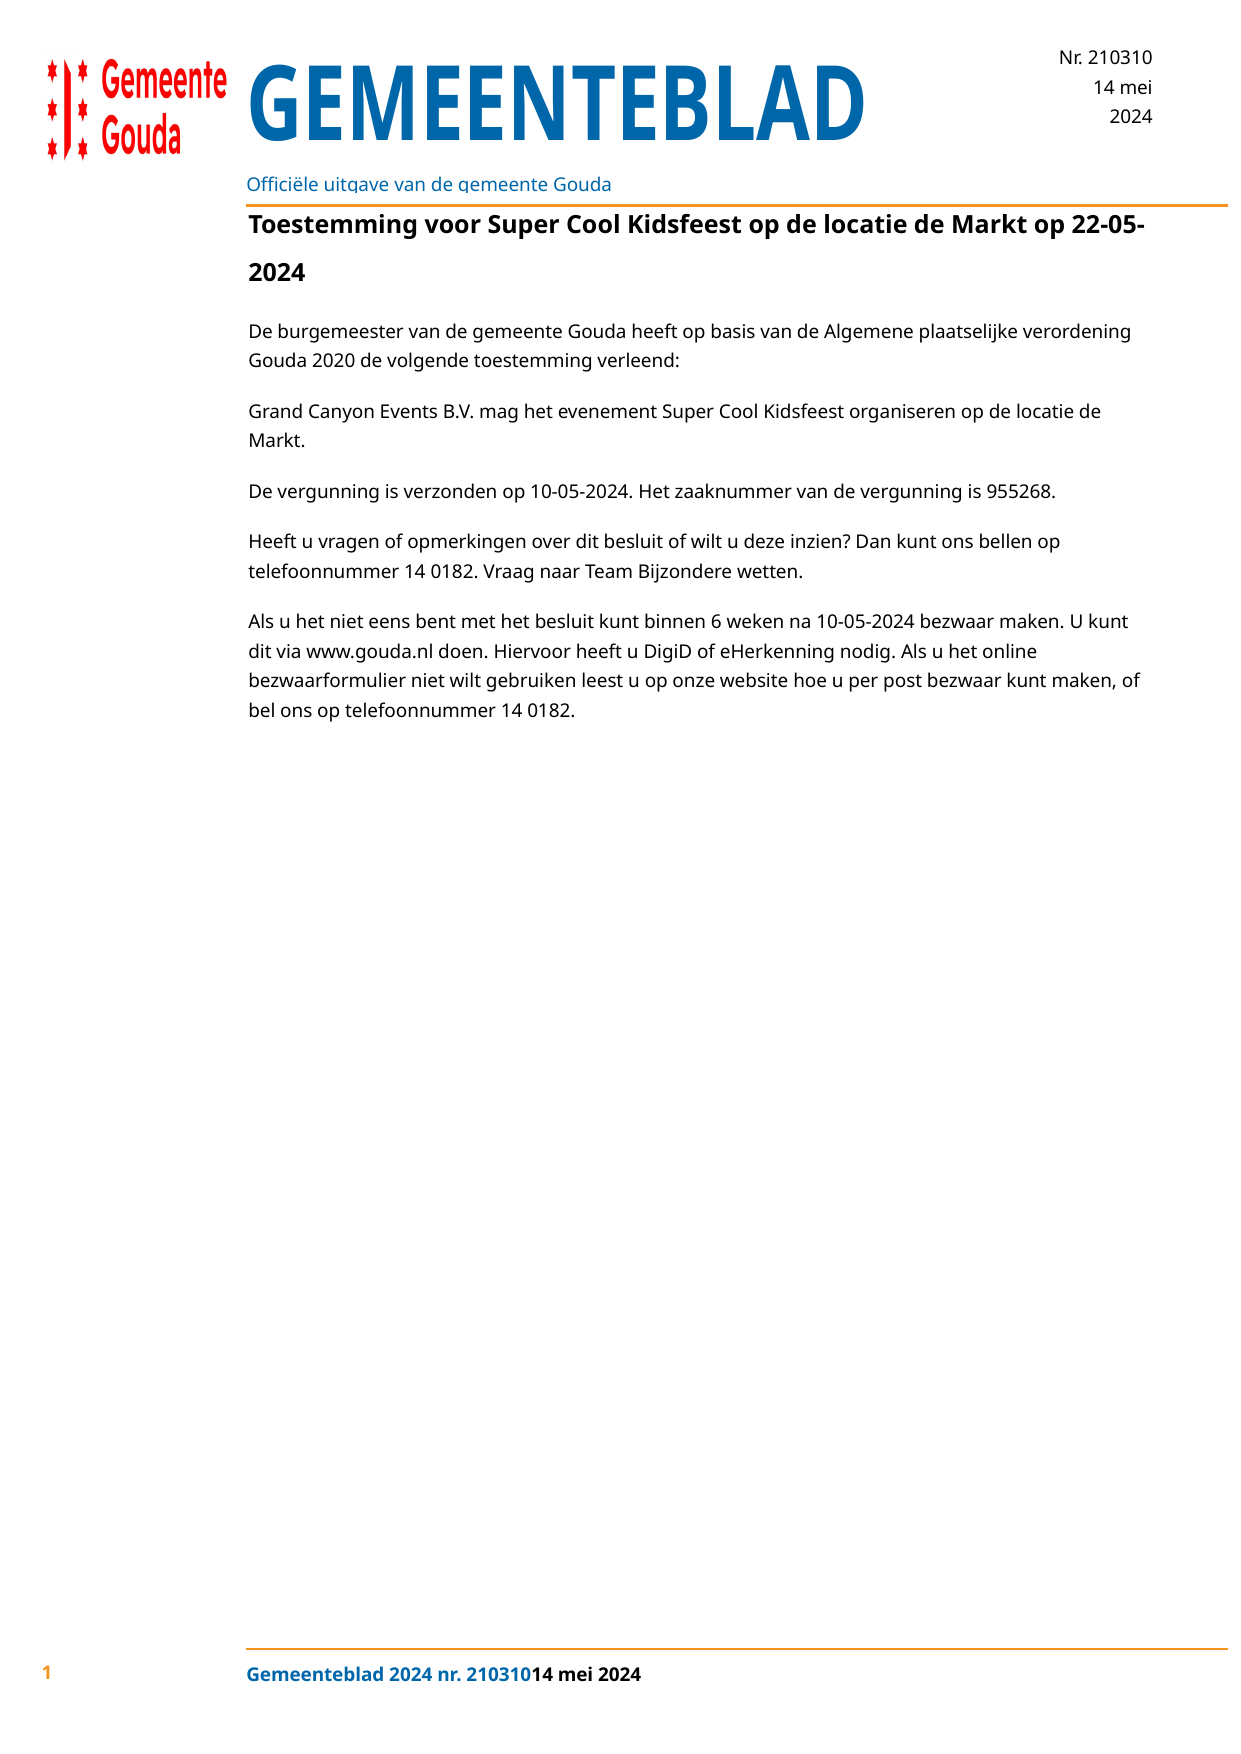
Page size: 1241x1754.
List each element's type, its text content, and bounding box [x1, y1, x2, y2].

text De burgemeester van de gemeente Gouda heeft op basis van de Algemene plaatselijke verordening Gouda 2020 de volgende toestemming verleend: [248, 318, 1152, 373]
text Toestemming voor Super Cool Kidsfeest op de locatie de Markt op 22-05-2024 [248, 207, 1152, 288]
text Als u het niet eens bent met het besluit kunt binnen 6 weken na 10-05-2024 bezwaar maken. U kunt dit via www.gouda.nl doen. Hiervoor heeft u DigiD of eHerkenning nodig. Als u het online bezwaarformulier niet wilt gebruiken leest u op onze website hoe u per post bezwaar kunt maken, of bel ons op telefoonnummer 14 0182. [248, 608, 1152, 723]
text Grand Canyon Events B.V. mag het evenement Super Cool Kidsfeest organiseren op de locatie de Markt. [248, 398, 1152, 453]
text De vergunning is verzonden op 10-05-2024. Het zaaknummer van de vergunning is 955268. [248, 478, 1152, 504]
picture [41, 47, 231, 172]
text Heeft u vragen of opmerkingen over dit besluit of wilt u deze inzien? Dan kunt ons bellen op telefoonnummer 14 0182. Vraag naar Team Bijzondere wetten. [248, 528, 1152, 584]
